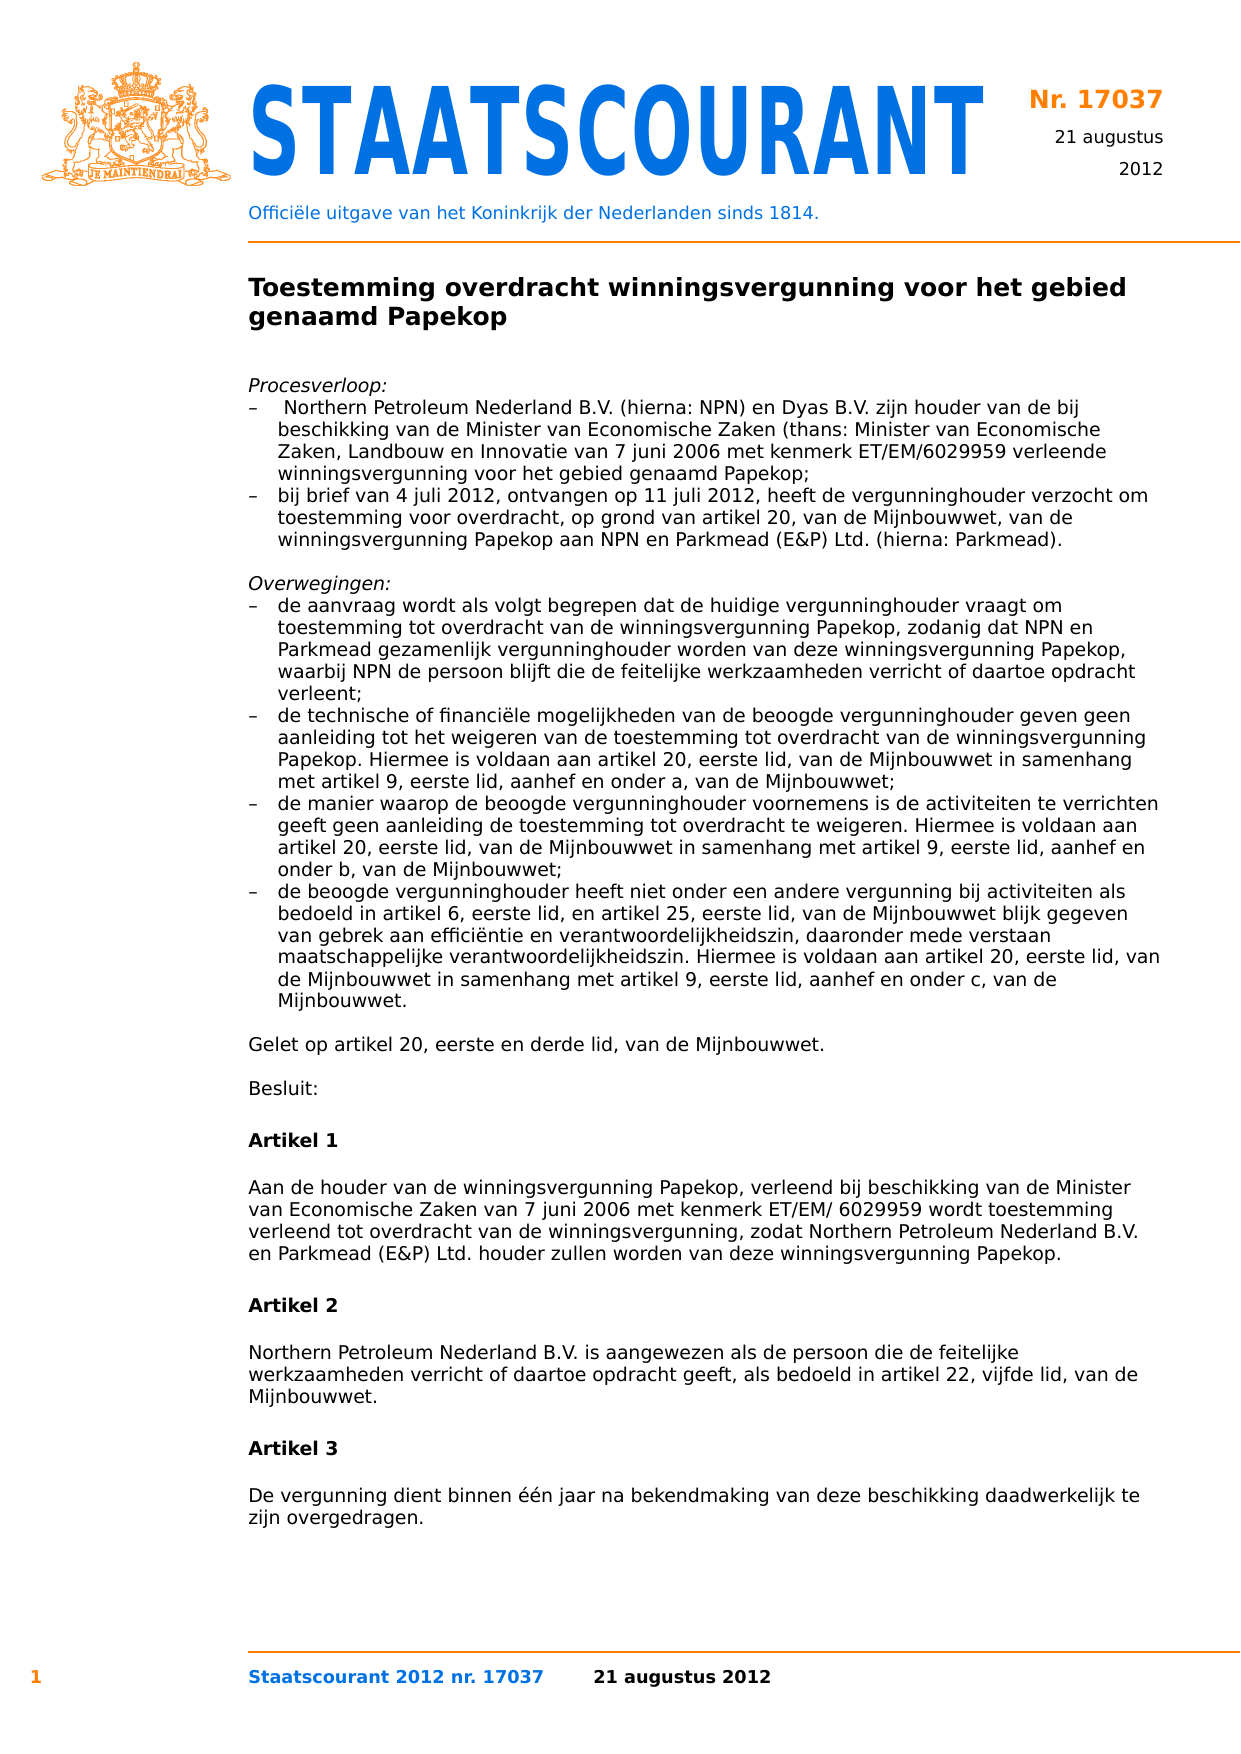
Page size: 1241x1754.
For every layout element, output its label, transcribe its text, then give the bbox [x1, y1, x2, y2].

text – bij brief van 4 juli 2012, ontvangen op 11 juli 2012, heeft de vergunninghouder verzocht om toestemming voor overdracht, op grond van artikel 20, van de Mijnbouwwet, van de winningsvergunning Papekop aan NPN en Parkmead (E&P) Ltd. (hierna: Parkmead). [248, 485, 1163, 551]
text – de aanvraag wordt als volgt begrepen dat de huidige vergunninghouder vraagt om toestemming tot overdracht van de winningsvergunning Papekop, zodanig dat NPN en Parkmead gezamenlijk vergunninghouder worden van deze winningsvergunning Papekop, waarbij NPN de persoon blijft die de feitelijke werkzaamheden verricht of daartoe opdracht verleent; [248, 595, 1163, 705]
text – de manier waarop de beoogde vergunninghouder voornemens is de activiteiten te verrichten geeft geen aanleiding de toestemming tot overdracht te weigeren. Hiermee is voldaan aan artikel 20, eerste lid, van de Mijnbouwwet in samenhang met artikel 9, eerste lid, aanhef en onder b, van de Mijnbouwwet; [248, 793, 1163, 881]
table_cell 21 augustus [998, 121, 1240, 153]
subtitle Artikel 1 [248, 1130, 1163, 1152]
table_header Nr. 17037 [998, 62, 1240, 121]
text – Northern Petroleum Nederland B.V. (hierna: NPN) en Dyas B.V. zijn houder van de bij beschikking van de Minister van Economische Zaken (thans: Minister van Economische Zaken, Landbouw en Innovatie van 7 juni 2006 met kenmerk ET/EM/6029959 verleende winningsvergunning voor het gebied genaamd Papekop; [248, 397, 1163, 485]
subtitle Artikel 3 [248, 1438, 1163, 1460]
text – de beoogde vergunninghouder heeft niet onder een andere vergunning bij activiteiten als bedoeld in artikel 6, eerste lid, en artikel 25, eerste lid, van de Mijnbouwwet blijk gegeven van gebrek aan efficiëntie en verantwoordelijkheidszin, daaronder mede verstaan maatschappelijke verantwoordelijkheidszin. Hiermee is voldaan aan artikel 20, eerste lid, van de Mijnbouwwet in samenhang met artikel 9, eerste lid, aanhef en onder c, van de Mijnbouwwet. [248, 881, 1163, 1012]
text De vergunning dient binnen één jaar na bekendmaking van deze beschikking daadwerkelijk te zijn overgedragen. [248, 1485, 1163, 1529]
subtitle Procesverloop: [248, 375, 1163, 397]
text – de technische of financiële mogelijkheden van de beoogde vergunninghouder geven geen aanleiding tot het weigeren van de toestemming tot overdracht van de winningsvergunning Papekop. Hiermee is voldaan aan artikel 20, eerste lid, van de Mijnbouwwet in samenhang met artikel 9, eerste lid, aanhef en onder a, van de Mijnbouwwet; [248, 705, 1163, 793]
table_cell Officiële uitgave van het Koninkrijk der Nederlanden sinds 1814. [248, 203, 1240, 241]
text Gelet op artikel 20, eerste en derde lid, van de Mijnbouwwet. [248, 1034, 1163, 1056]
text Aan de houder van de winningsvergunning Papekop, verleend bij beschikking van de Minister van Economische Zaken van 7 juni 2006 met kenmerk ET/EM/ 6029959 wordt toestemming verleend tot overdracht van de winningsvergunning, zodat Northern Petroleum Nederland B.V. en Parkmead (E&P) Ltd. houder zullen worden van deze winningsvergunning Papekop. [248, 1177, 1163, 1265]
subtitle Toestemming overdracht winningsvergunning voor het gebied genaamd Papekop [248, 273, 1163, 331]
table_header [25, 62, 248, 241]
table_header STAATSCOURANT [248, 62, 998, 203]
text Northern Petroleum Nederland B.V. is aangewezen als de persoon die de feitelijke werkzaamheden verricht of daartoe opdracht geeft, als bedoeld in artikel 22, vijfde lid, van de Mijnbouwwet. [248, 1342, 1163, 1408]
subtitle Artikel 2 [248, 1295, 1163, 1317]
subtitle Overwegingen: [248, 573, 1163, 595]
picture [41, 62, 231, 186]
text Besluit: [248, 1078, 1163, 1100]
table_cell 2012 [998, 153, 1240, 203]
